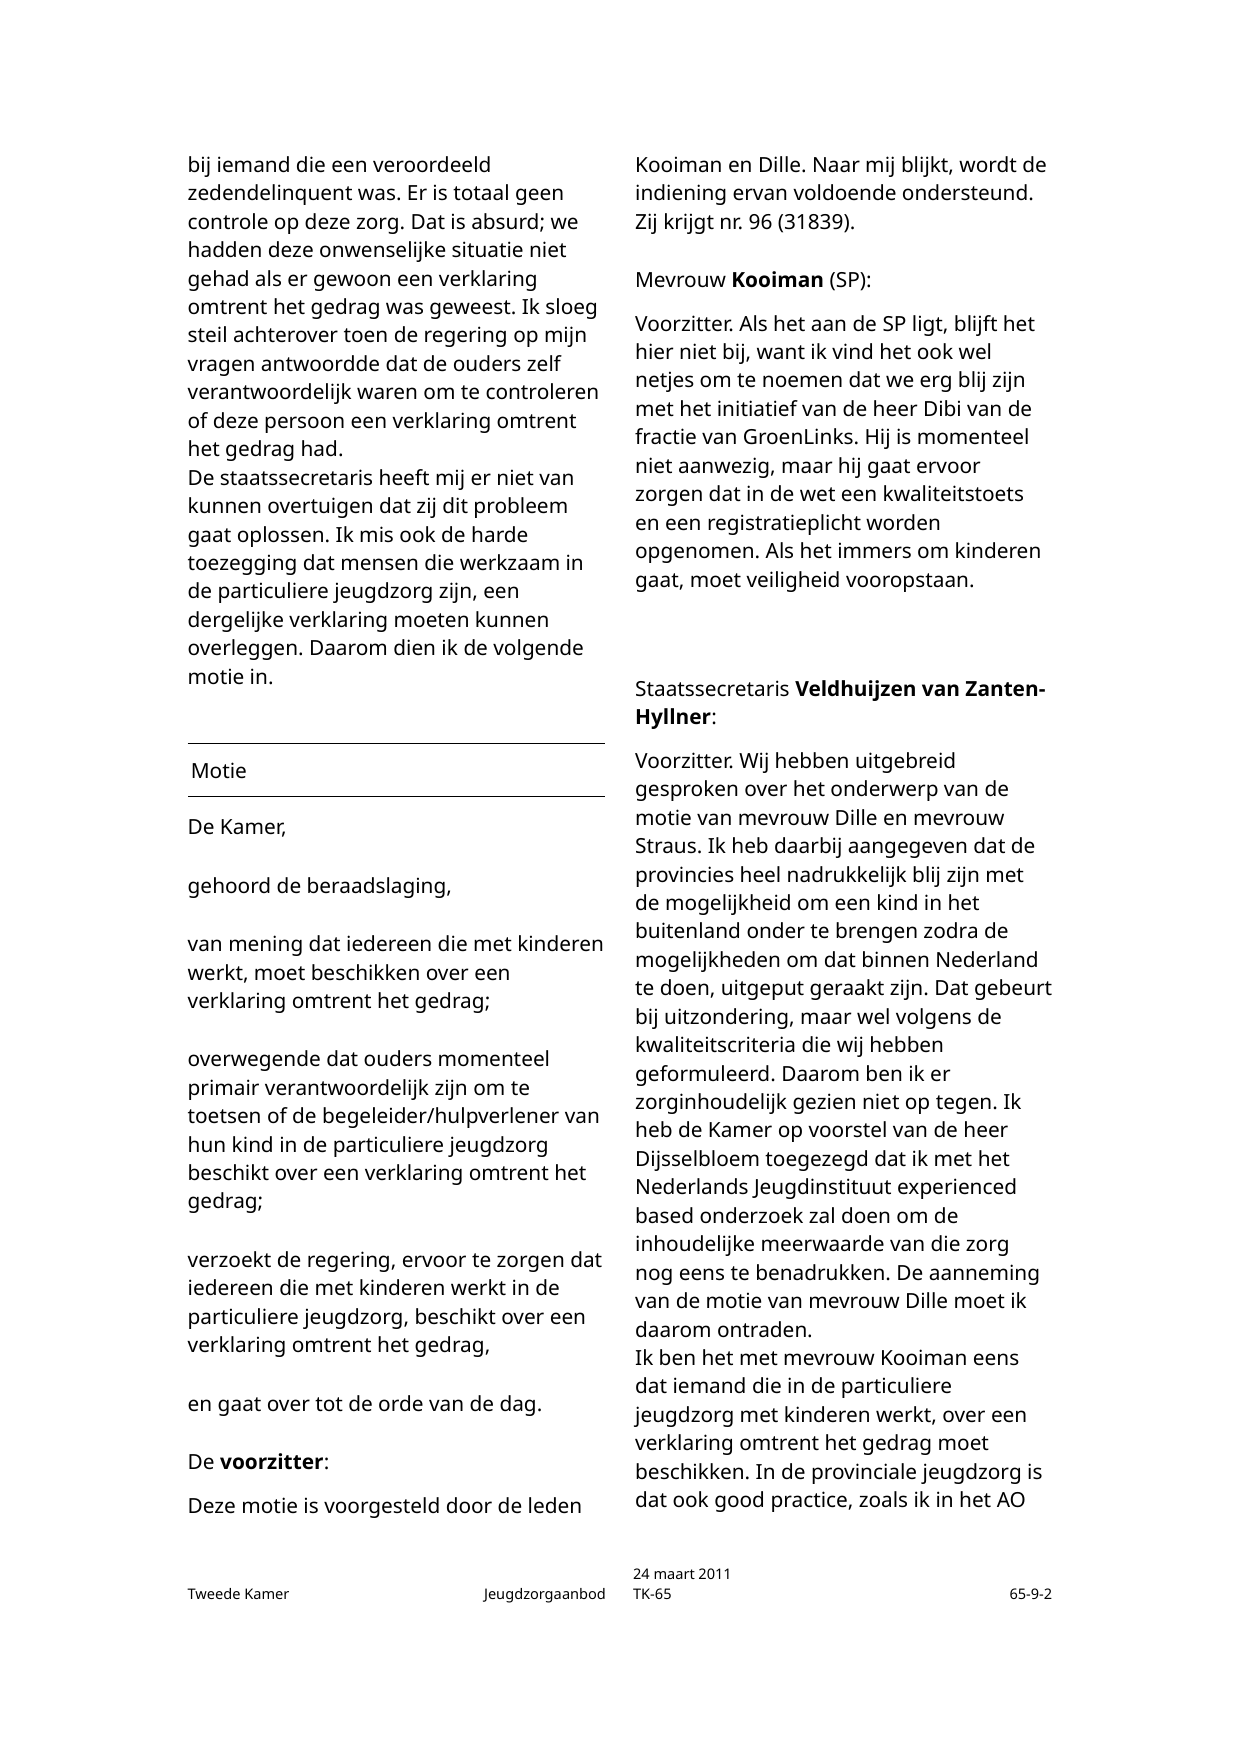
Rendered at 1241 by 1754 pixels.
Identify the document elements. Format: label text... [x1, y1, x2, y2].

text Voorzitter. Als het aan de SP ligt, blijft het hier niet bij, want ik vind het ook wel netjes om te noemen dat we erg blij zijn met het initiatief van de heer Dibi van de fractie van GroenLinks. Hij is momenteel niet aanwezig, maar hij gaat ervoor zorgen dat in de wet een kwaliteitstoets en een registratieplicht worden opgenomen. Als het immers om kinderen gaat, moet veiligheid vooropstaan. [635, 309, 1053, 593]
text Staatssecretaris Veldhuijzen van Zanten-Hyllner: [635, 674, 1053, 731]
text verzoekt de regering, ervoor te zorgen dat iedereen die met kinderen werkt in de particuliere jeugdzorg, beschikt over een verklaring omtrent het gedrag, [187, 1245, 605, 1359]
text De voorzitter: [187, 1447, 605, 1476]
text Deze motie is voorgesteld door de leden [187, 1491, 605, 1519]
text Mevrouw Kooiman (SP): [635, 265, 1053, 294]
text Ik ben het met mevrouw Kooiman eens dat iemand die in de particuliere jeugdzorg met kinderen werkt, over een verklaring omtrent het gedrag moet beschikken. In de provinciale jeugdzorg is dat ook good practice, zoals ik in het AO [635, 1343, 1053, 1514]
text bij iemand die een veroordeeld zedendelinquent was. Er is totaal geen controle op deze zorg. Dat is absurd; we hadden deze onwenselijke situatie niet gehad als er gewoon een verklaring omtrent het gedrag was geweest. Ik sloeg steil achterover toen de regering op mijn vragen antwoordde dat de ouders zelf verantwoordelijk waren om te controleren of deze persoon een verklaring omtrent het gedrag had. [187, 150, 605, 463]
text De staatssecretaris heeft mij er niet van kunnen overtuigen dat zij dit probleem gaat oplossen. Ik mis ook de harde toezegging dat mensen die werkzaam in de particuliere jeugdzorg zijn, een dergelijke verklaring moeten kunnen overleggen. Daarom dien ik de volgende motie in. [187, 463, 605, 690]
text  [635, 623, 1053, 652]
text Voorzitter. Wij hebben uitgebreid gesproken over het onderwerp van de motie van mevrouw Dille en mevrouw Straus. Ik heb daarbij aangegeven dat de provincies heel nadrukkelijk blij zijn met de mogelijkheid om een kind in het buitenland onder te brengen zodra de mogelijkheden om dat binnen Nederland te doen, uitgeput geraakt zijn. Dat gebeurt bij uitzondering, maar wel volgens de kwaliteitscriteria die wij hebben geformuleerd. Daarom ben ik er zorginhoudelijk gezien niet op tegen. Ik heb de Kamer op voorstel van de heer Dijsselbloem toegezegd dat ik met het Nederlands Jeugdinstituut experienced based onderzoek zal doen om de inhoudelijke meerwaarde van die zorg nog eens te benadrukken. De aanneming van de motie van mevrouw Dille moet ik daarom ontraden. [635, 746, 1053, 1343]
text gehoord de beraadslaging, [187, 871, 605, 899]
text van mening dat iedereen die met kinderen werkt, moet beschikken over een verklaring omtrent het gedrag; [187, 929, 605, 1014]
text De Kamer, [187, 812, 605, 841]
text en gaat over tot de orde van de dag. [187, 1389, 605, 1417]
text Kooiman en Dille. Naar mij blijkt, wordt de indiening ervan voldoende ondersteund. [635, 150, 1053, 207]
subtitle Motie [187, 744, 605, 797]
text Zij krijgt nr. 96 (31839). [635, 207, 1053, 235]
text overwegende dat ouders momenteel primair verantwoordelijk zijn om te toetsen of de begeleider/hulpverlener van hun kind in de particuliere jeugdzorg beschikt over een verklaring omtrent het gedrag; [187, 1044, 605, 1215]
